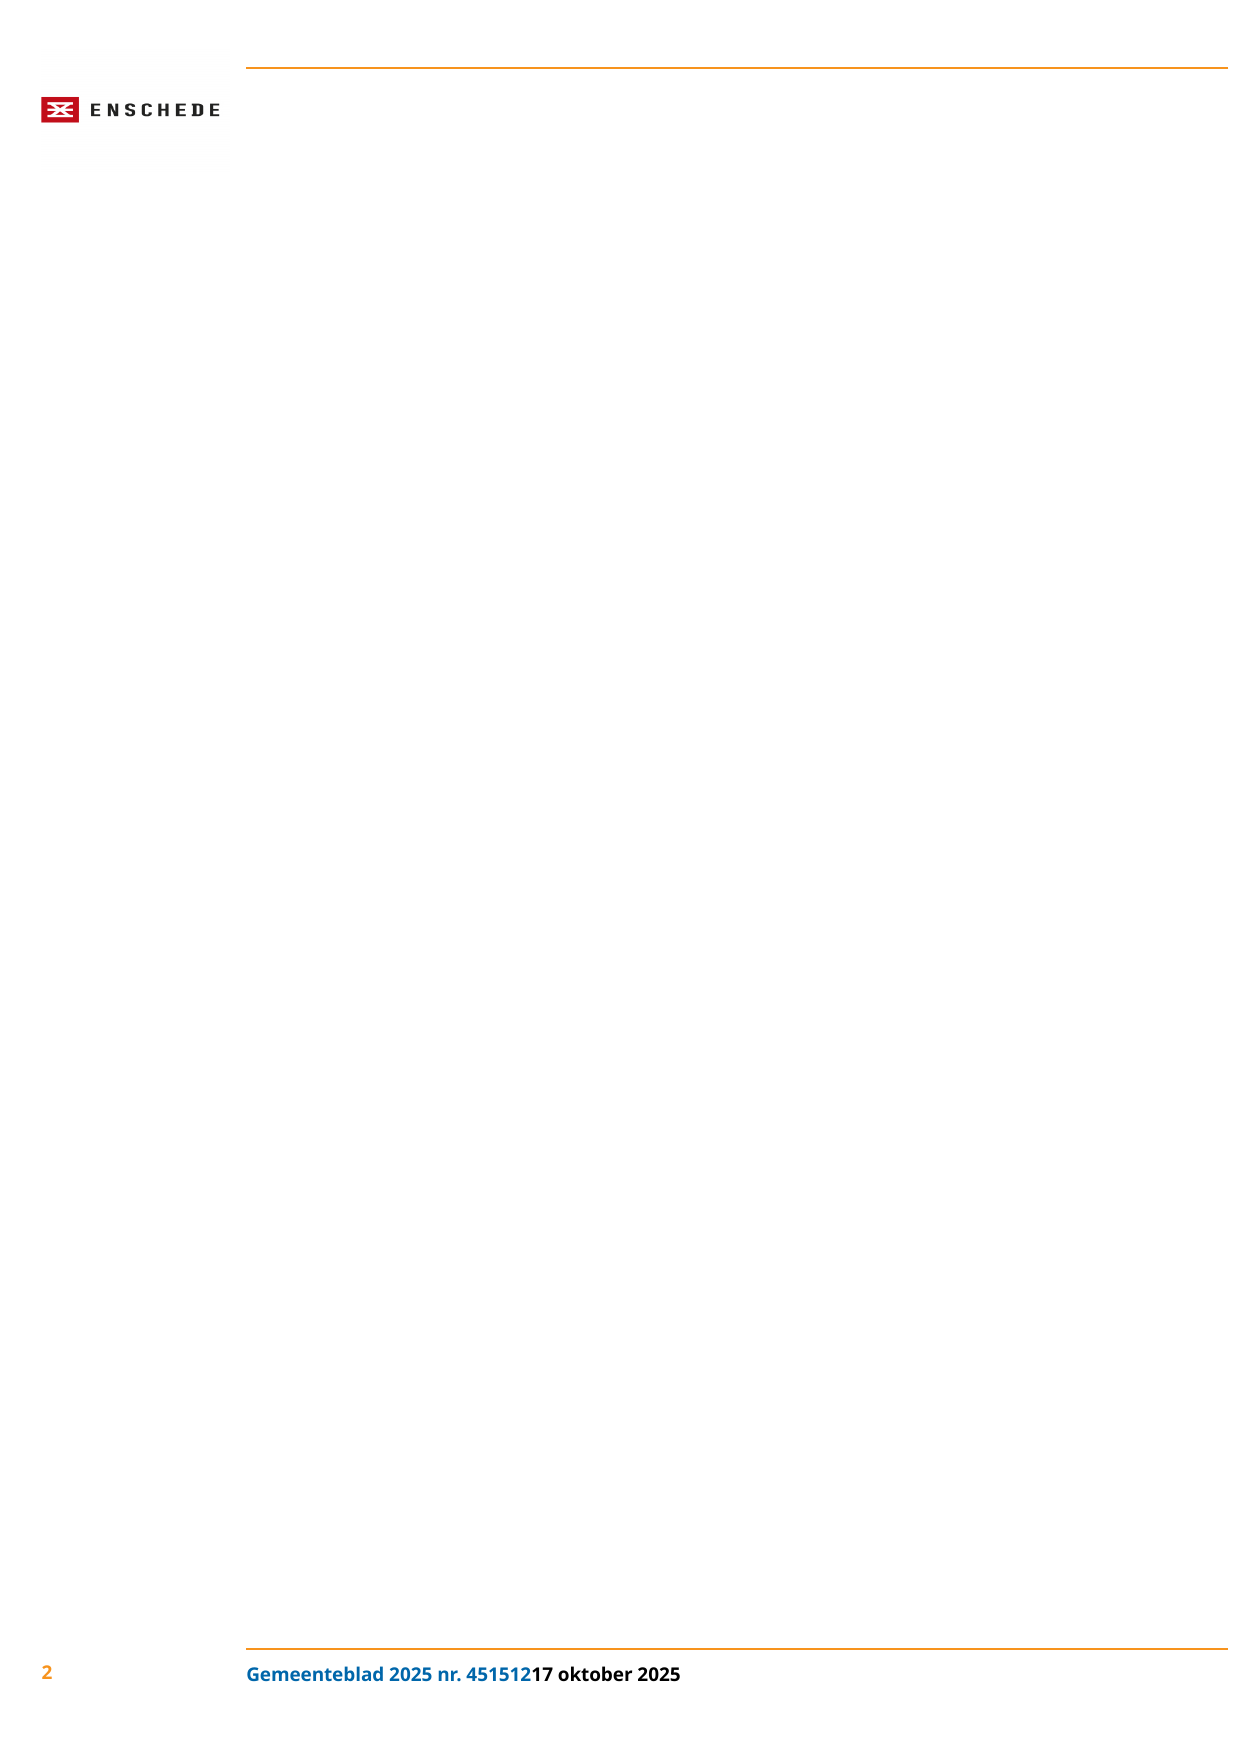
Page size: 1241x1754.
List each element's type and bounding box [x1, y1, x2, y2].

picture [41, 47, 231, 172]
